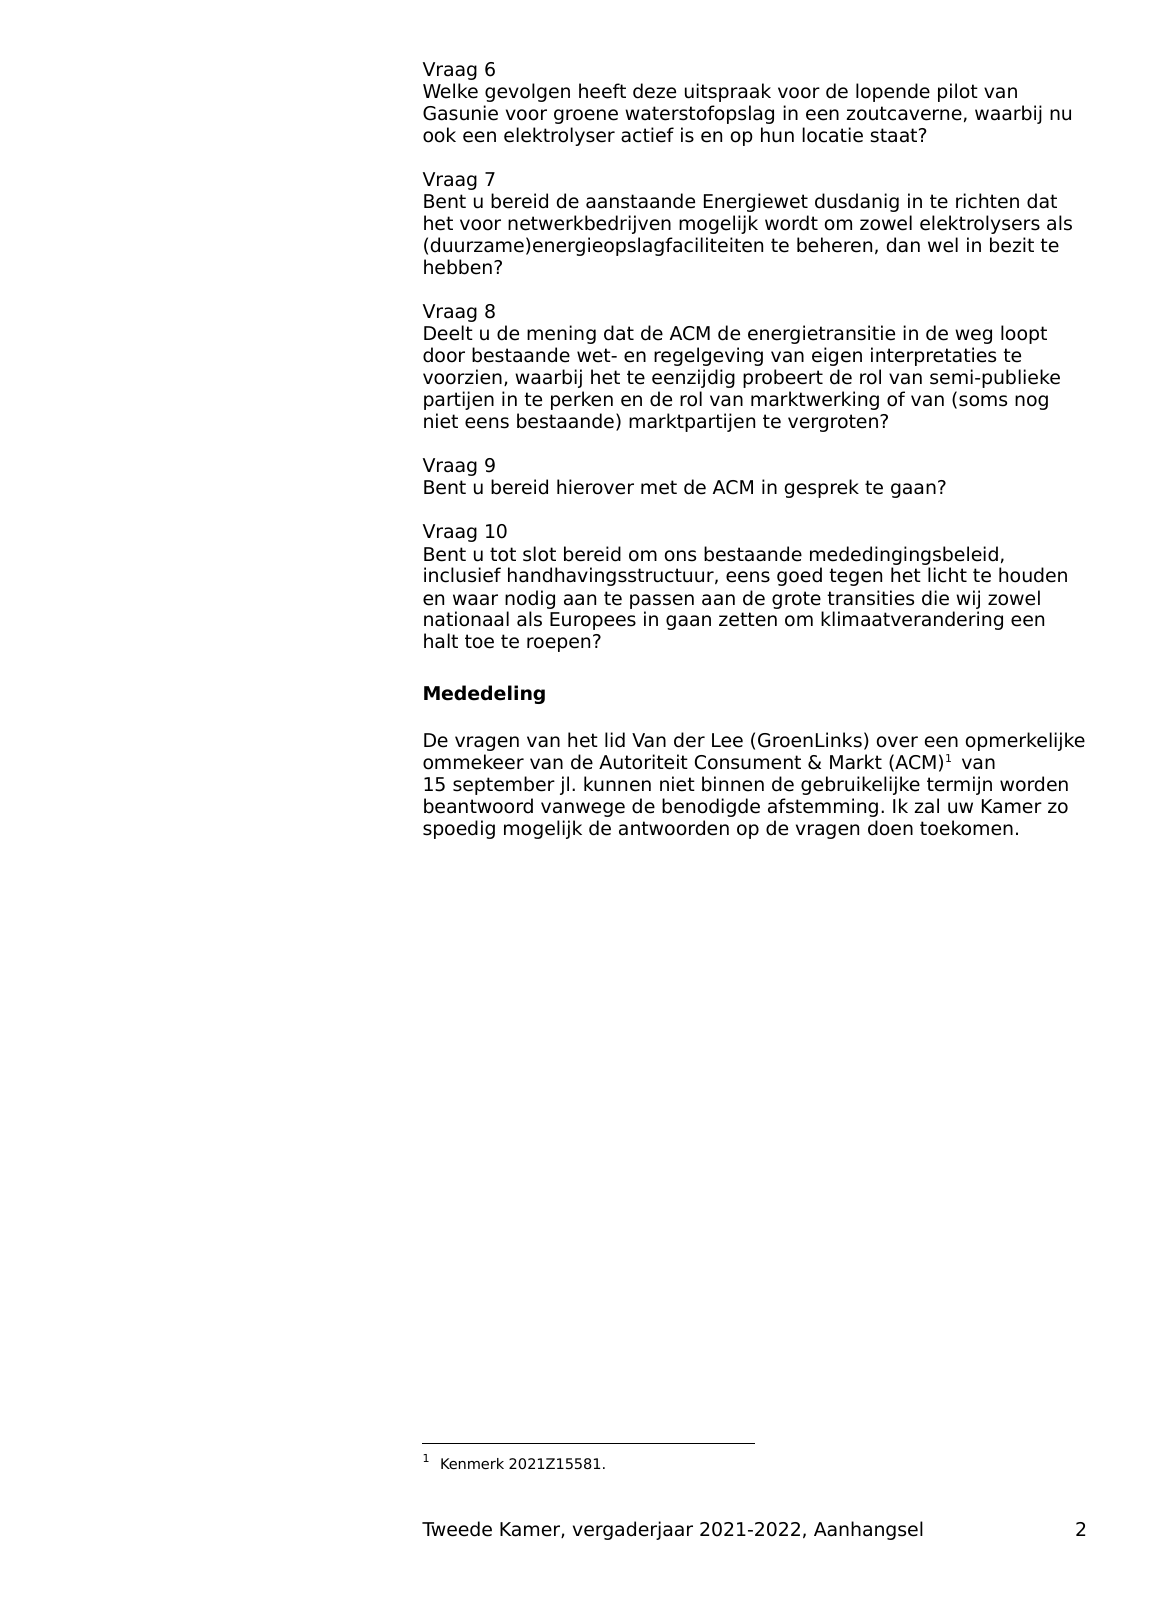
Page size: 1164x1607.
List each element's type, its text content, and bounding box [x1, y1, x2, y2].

text Welke gevolgen heeft deze uitspraak voor de lopende pilot van Gasunie voor groene waterstofopslag in een zoutcaverne, waarbij nu ook een elektrolyser actief is en op hun locatie staat? [422, 81, 1087, 147]
text De vragen van het lid Van der Lee (GroenLinks) over een opmerkelijke ommekeer van de Autoriteit Consument & Markt (ACM) van 15 september jl. kunnen niet binnen de gebruikelijke termijn worden beantwoord vanwege de benodigde afstemming. Ik zal uw Kamer zo spoedig mogelijk de antwoorden op de vragen doen toekomen. [422, 730, 1087, 840]
text Bent u tot slot bereid om ons bestaande mededingingsbeleid, inclusief handhavingsstructuur, eens goed tegen het licht te houden en waar nodig aan te passen aan de grote transities die wij zowel nationaal als Europees in gaan zetten om klimaatverandering een halt toe te roepen? [422, 543, 1087, 653]
text Vraag 7 [422, 169, 1087, 191]
text Bent u bereid hierover met de ACM in gesprek te gaan? [422, 477, 1087, 499]
text Deelt u de mening dat de ACM de energietransitie in de weg loopt door bestaande wet- en regelgeving van eigen interpretaties te voorzien, waarbij het te eenzijdig probeert de rol van semi-publieke partijen in te perken en de rol van marktwerking of van (soms nog niet eens bestaande) marktpartijen te vergroten? [422, 323, 1087, 433]
text Vraag 8 [422, 301, 1087, 323]
text Vraag 10 [422, 521, 1087, 543]
text Vraag 9 [422, 455, 1087, 477]
text Kenmerk 2021Z15581. [422, 1452, 1087, 1474]
text Bent u bereid de aanstaande Energiewet dusdanig in te richten dat het voor netwerkbedrijven mogelijk wordt om zowel elektrolysers als (duurzame)energieopslagfaciliteiten te beheren, dan wel in bezit te hebben? [422, 191, 1087, 279]
subtitle Mededeling [422, 683, 1087, 705]
text Vraag 6 [422, 59, 1087, 81]
